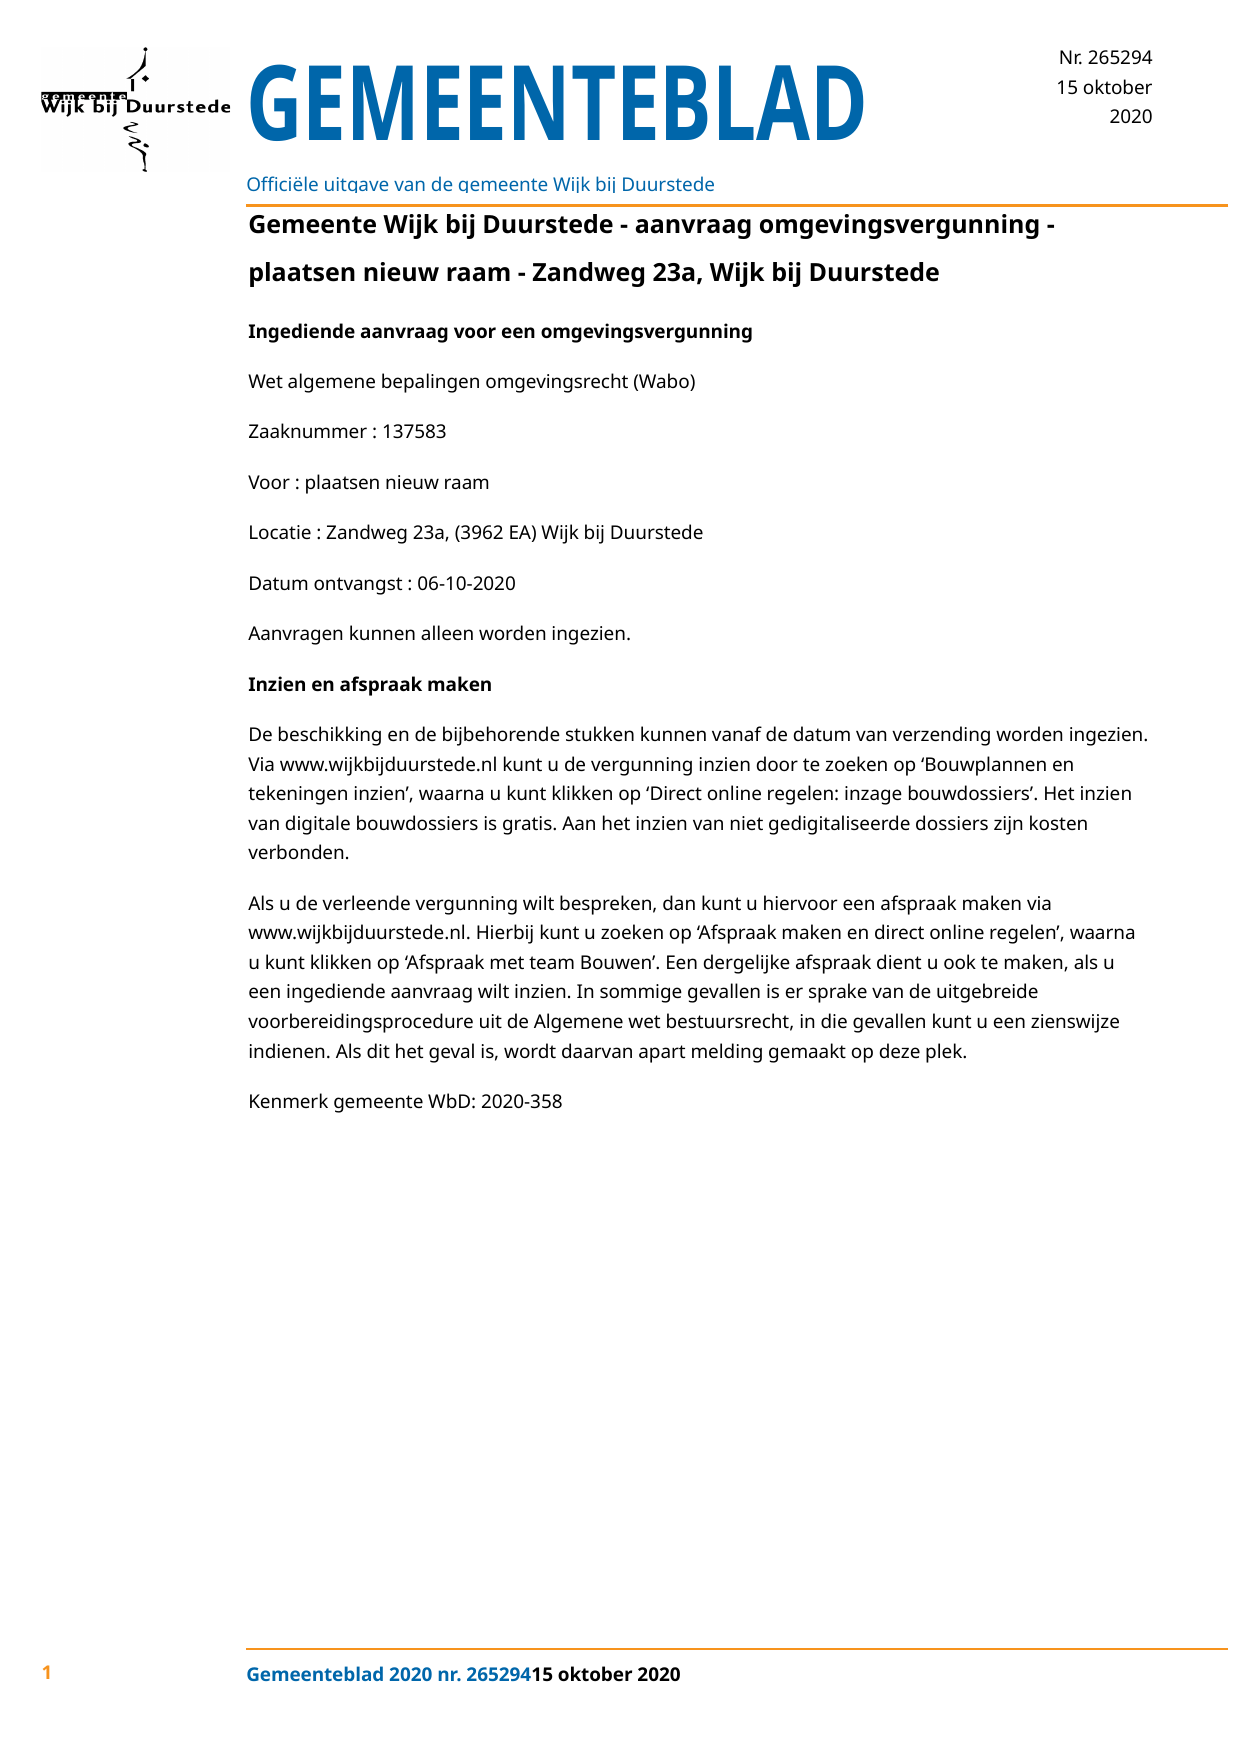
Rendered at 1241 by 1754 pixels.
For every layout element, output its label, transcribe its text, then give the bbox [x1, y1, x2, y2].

text Ingediende aanvraag voor een omgevingsvergunning [248, 318, 1152, 344]
text De beschikking en de bijbehorende stukken kunnen vanaf de datum van verzending worden ingezien. Via www.wijkbijduurstede.nl kunt u de vergunning inzien door te zoeken op ‘Bouwplannen en tekeningen inzien’, waarna u kunt klikken op ‘Direct online regelen: inzage bouwdossiers’. Het inzien van digitale bouwdossiers is gratis. Aan het inzien van niet gedigitaliseerde dossiers zijn kosten verbonden. [248, 721, 1152, 865]
picture [41, 47, 231, 172]
text Aanvragen kunnen alleen worden ingezien. [248, 620, 1152, 646]
text Locatie : Zandweg 23a, (3962 EA) Wijk bij Duurstede [248, 519, 1152, 545]
text Voor : plaatsen nieuw raam [248, 469, 1152, 495]
text Zaaknummer : 137583 [248, 419, 1152, 444]
text Als u de verleende vergunning wilt bespreken, dan kunt u hiervoor een afspraak maken via www.wijkbijduurstede.nl. Hierbij kunt u zoeken op ‘Afspraak maken en direct online regelen’, waarna u kunt klikken op ‘Afspraak met team Bouwen’. Een dergelijke afspraak dient u ook te maken, als u een ingediende aanvraag wilt inzien. In sommige gevallen is er sprake van de uitgebreide voorbereidingsprocedure uit de Algemene wet bestuursrecht, in die gevallen kunt u een zienswijze indienen. Als dit het geval is, wordt daarvan apart melding gemaakt op deze plek. [248, 890, 1152, 1064]
text Datum ontvangst : 06-10-2020 [248, 570, 1152, 596]
text Kenmerk gemeente WbD: 2020-358 [248, 1088, 1152, 1114]
text Wet algemene bepalingen omgevingsrecht (Wabo) [248, 368, 1152, 394]
text Gemeente Wijk bij Duurstede - aanvraag omgevingsvergunning - plaatsen nieuw raam - Zandweg 23a, Wijk bij Duurstede [248, 207, 1152, 288]
text Inzien en afspraak maken [248, 671, 1152, 697]
